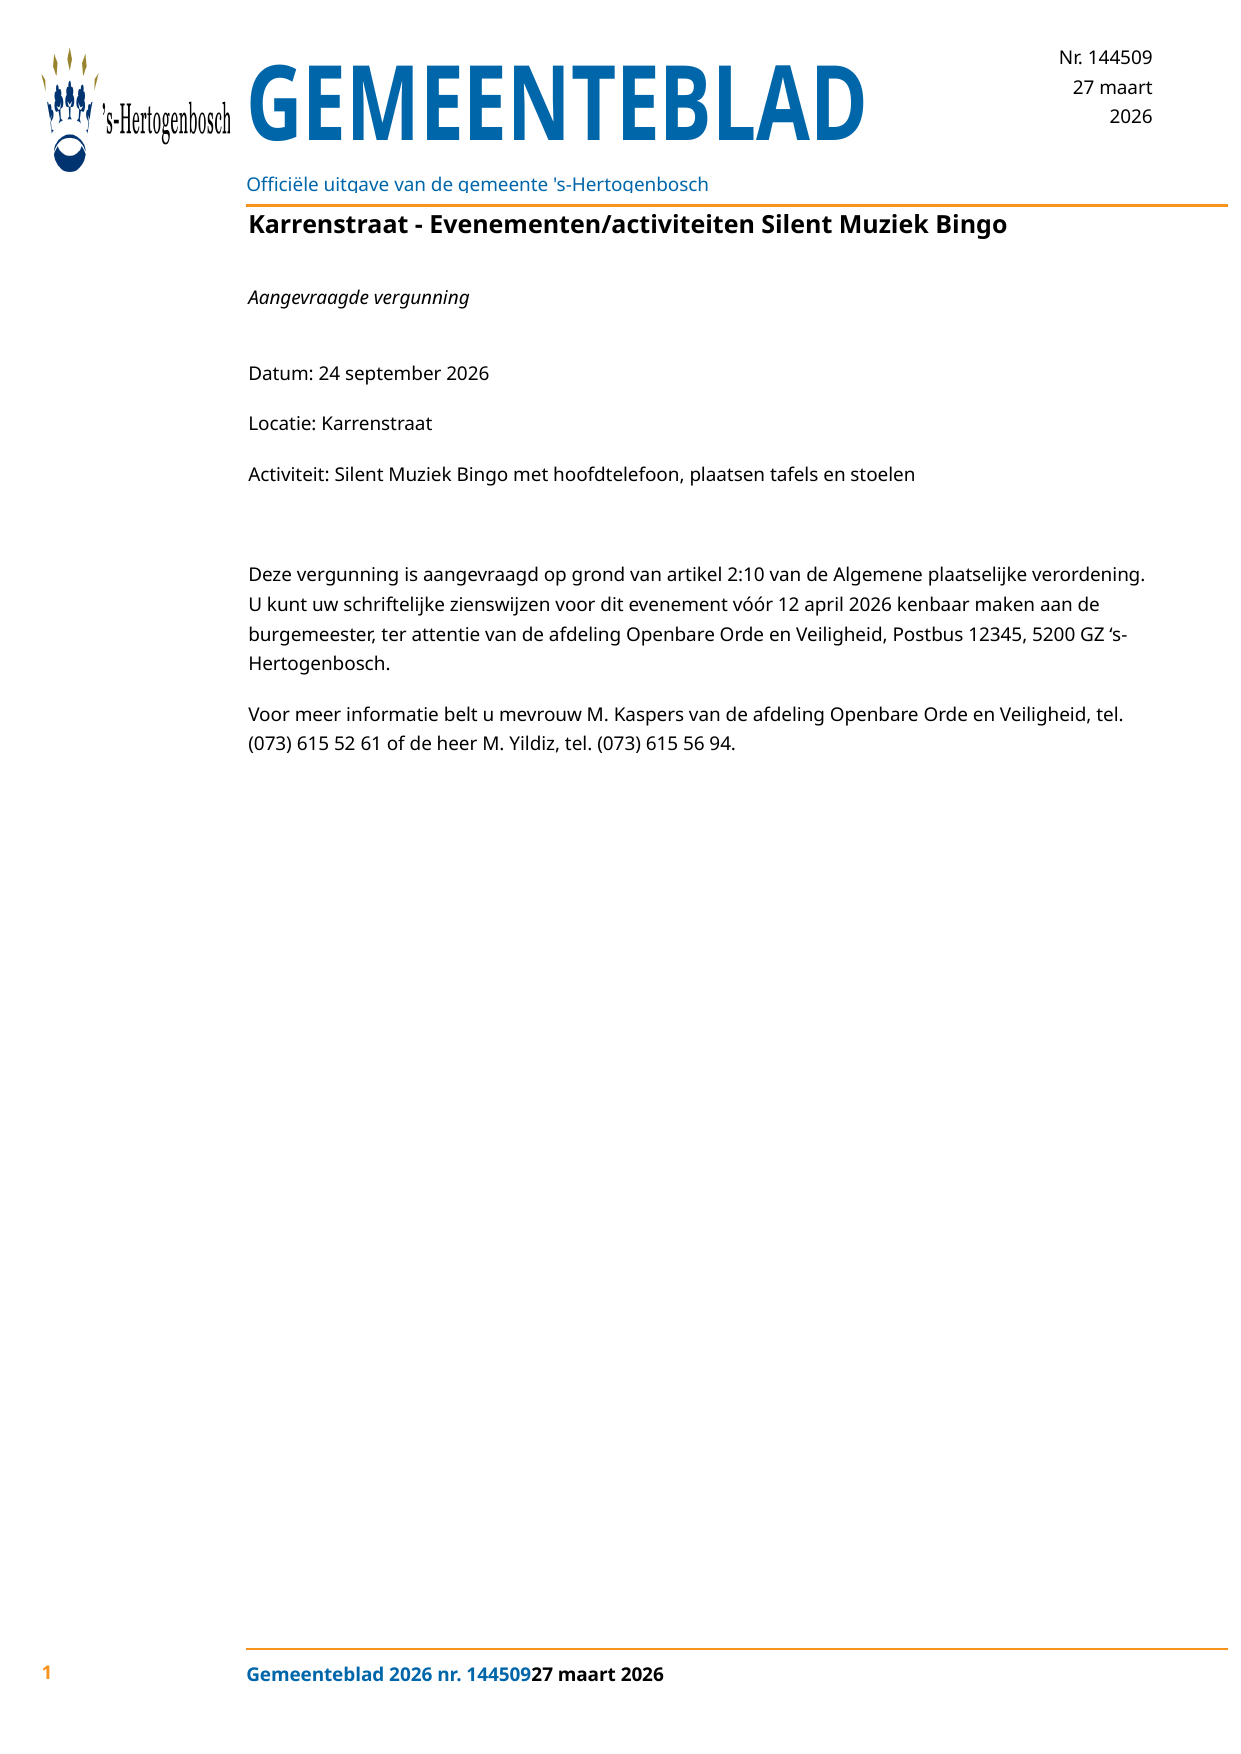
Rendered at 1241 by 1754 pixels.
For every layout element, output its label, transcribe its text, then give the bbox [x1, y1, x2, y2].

text Voor meer informatie belt u mevrouw M. Kaspers van de afdeling Openbare Orde en Veiligheid, tel. (073) 615 52 61 of de heer M. Yildiz, tel. (073) 615 56 94. [248, 701, 1152, 756]
text Activiteit: Silent Muziek Bingo met hoofdtelefoon, plaatsen tafels en stoelen [248, 461, 1152, 487]
text Datum: 24 september 2026 [248, 360, 1152, 386]
text Locatie: Karrenstraat [248, 410, 1152, 436]
text Aangevraagde vergunning [248, 284, 1152, 309]
text Karrenstraat - Evenementen/activiteiten Silent Muziek Bingo [248, 207, 1152, 241]
text Deze vergunning is aangevraagd op grond van artikel 2:10 van de Algemene plaatselijke verordening. U kunt uw schriftelijke zienswijzen voor dit evenement vóór 12 april 2026 kenbaar maken aan de burgemeester, ter attentie van de afdeling Openbare Orde en Veiligheid, Postbus 12345, 5200 GZ ‘s-Hertogenbosch. [248, 562, 1152, 676]
picture [41, 47, 231, 172]
